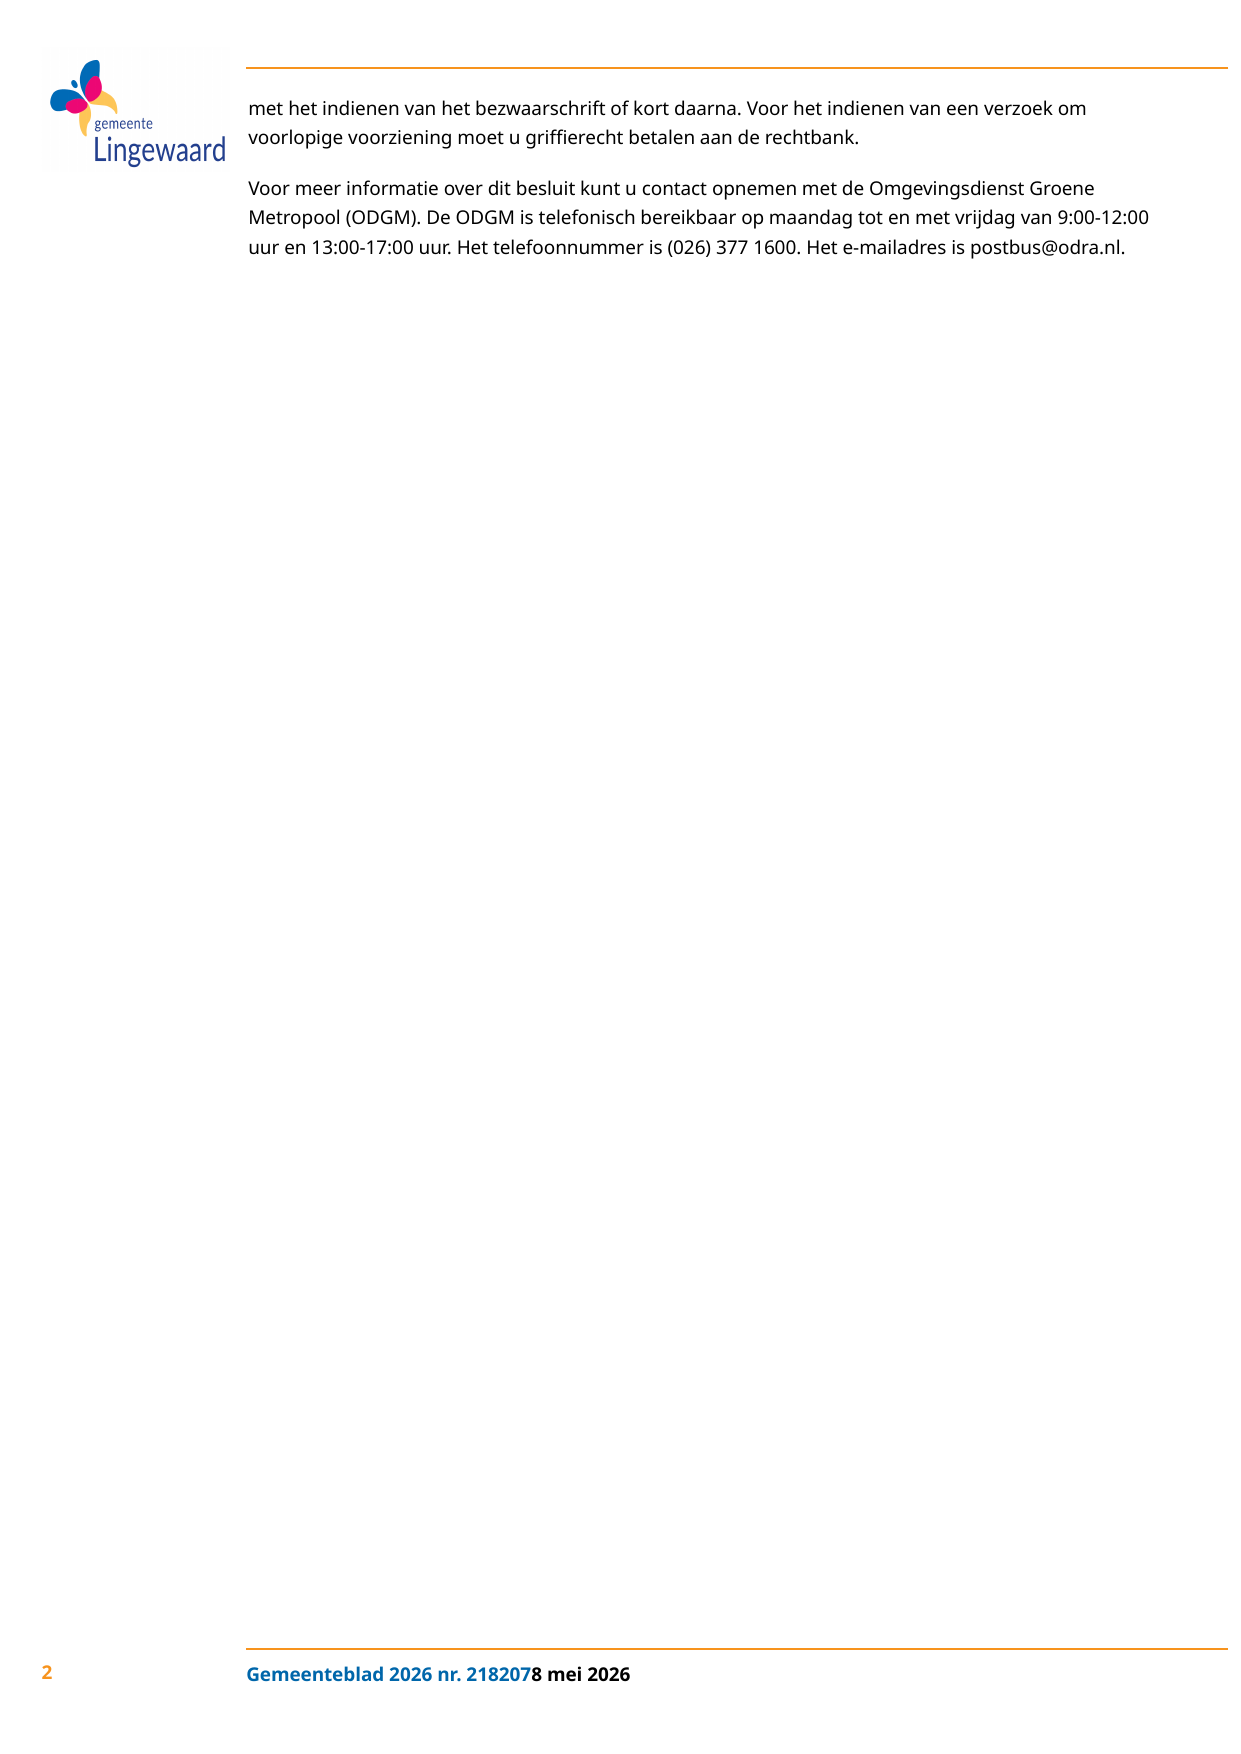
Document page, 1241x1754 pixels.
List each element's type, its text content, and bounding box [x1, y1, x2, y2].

text met het indienen van het bezwaarschrift of kort daarna. Voor het indienen van een verzoek om voorlopige voorziening moet u griffierecht betalen aan de rechtbank. [248, 95, 1152, 150]
text Voor meer informatie over dit besluit kunt u contact opnemen met de Omgevingsdienst Groene Metropool (ODGM). De ODGM is telefonisch bereikbaar op maandag tot en met vrijdag van 9:00-12:00 uur en 13:00-17:00 uur. Het telefoonnummer is (026) 377 1600. Het e-mailadres is postbus@odra.nl. [248, 175, 1152, 260]
picture [41, 47, 231, 172]
